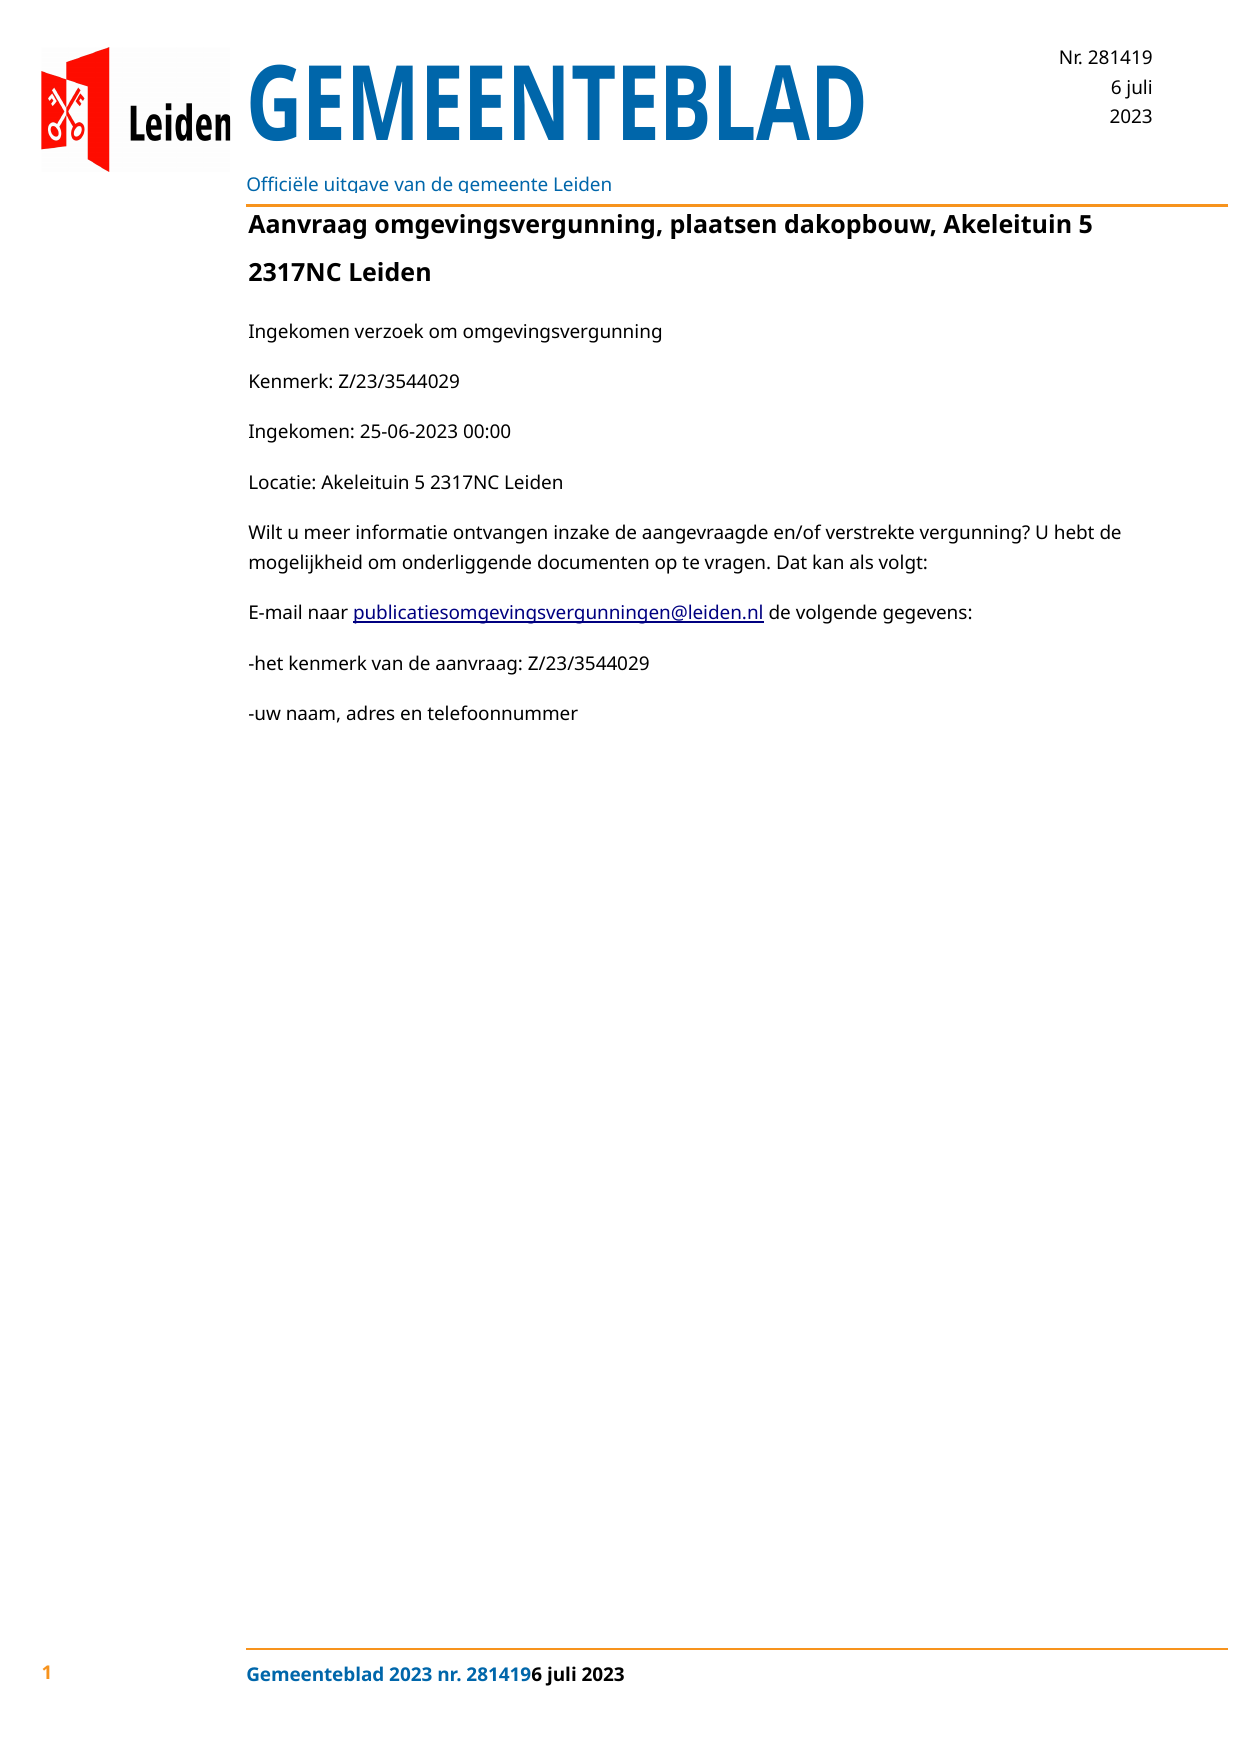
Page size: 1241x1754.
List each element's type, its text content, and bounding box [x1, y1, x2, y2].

text Ingekomen: 25-06-2023 00:00 [248, 419, 1152, 444]
text -het kenmerk van de aanvraag: Z/23/3544029 [248, 650, 1152, 676]
text Aanvraag omgevingsvergunning, plaatsen dakopbouw, Akeleituin 5 2317NC Leiden [248, 207, 1152, 288]
text Wilt u meer informatie ontvangen inzake de aangevraagde en/of verstrekte vergunning? U hebt de mogelijkheid om onderliggende documenten op te vragen. Dat kan als volgt: [248, 519, 1152, 575]
text E-mail naar publicatiesomgevingsvergunningen@leiden.nl de volgende gegevens: [248, 599, 1152, 625]
text Locatie: Akeleituin 5 2317NC Leiden [248, 469, 1152, 495]
text Kenmerk: Z/23/3544029 [248, 368, 1152, 394]
text -uw naam, adres en telefoonnummer [248, 700, 1152, 726]
picture [41, 47, 231, 172]
text Ingekomen verzoek om omgevingsvergunning [248, 318, 1152, 344]
